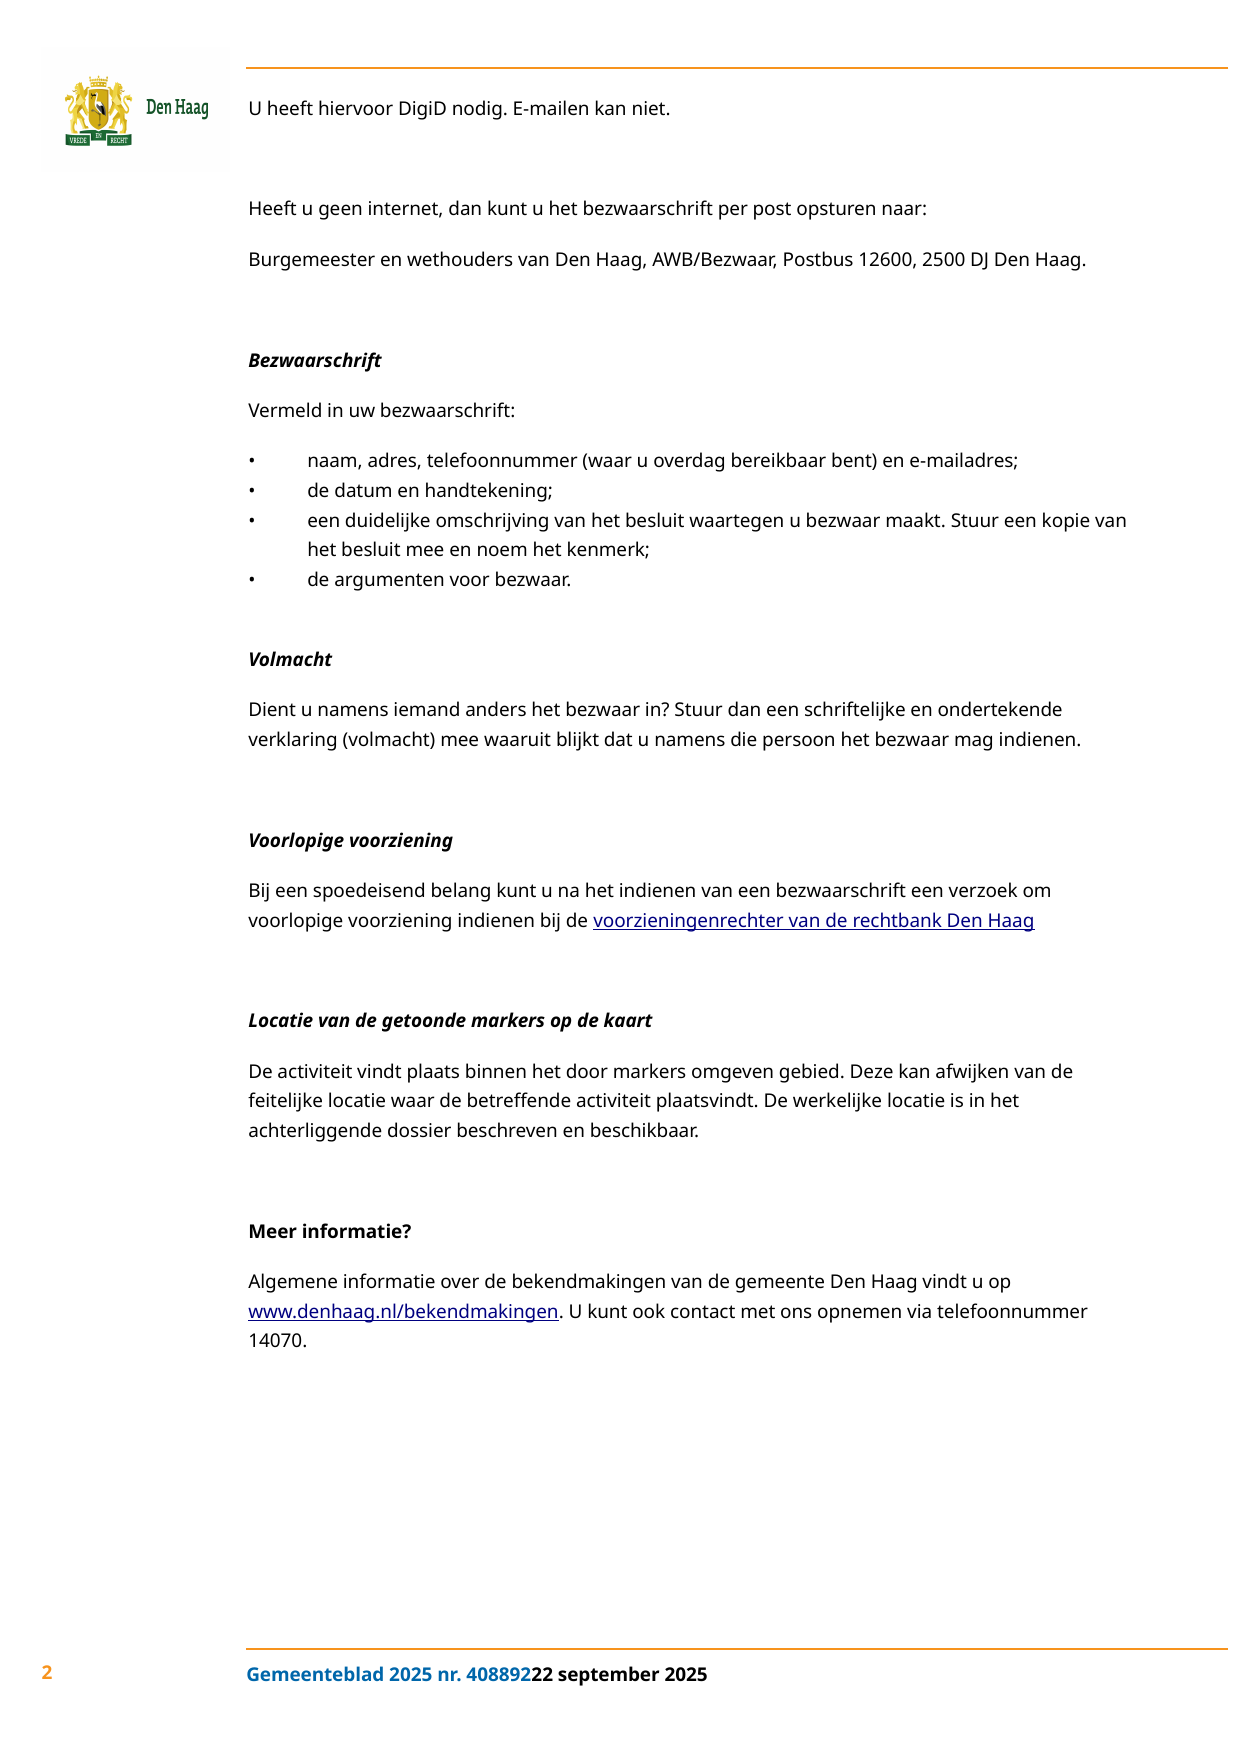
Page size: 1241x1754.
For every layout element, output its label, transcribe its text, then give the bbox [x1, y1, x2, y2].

list de datum en handtekening; [248, 477, 1152, 503]
list naam, adres, telefoonnummer (waar u overdag bereikbaar bent) en e-mailadres; [248, 448, 1152, 473]
text Vermeld in uw bezwaarschrift: [248, 397, 1152, 423]
text Volmacht [248, 646, 1152, 672]
picture [41, 47, 231, 172]
text Locatie van de getoonde markers op de kaart [248, 1008, 1152, 1033]
list een duidelijke omschrijving van het besluit waartegen u bezwaar maakt. Stuur een kopie van het besluit mee en noem het kenmerk; [248, 507, 1152, 562]
text Burgemeester en wethouders van Den Haag, AWB/Bezwaar, Postbus 12600, 2500 DJ Den Haag. [248, 246, 1152, 272]
list de argumenten voor bezwaar. [248, 566, 1152, 592]
text De activiteit vindt plaats binnen het door markers omgeven gebied. Deze kan afwijken van de feitelijke locatie waar de betreffende activiteit plaatsvindt. De werkelijke locatie is in het achterliggende dossier beschreven en beschikbaar. [248, 1058, 1152, 1143]
text Algemene informatie over de bekendmakingen van de gemeente Den Haag vindt u op www.denhaag.nl/bekendmakingen. U kunt ook contact met ons opnemen via telefoonnummer 14070. [248, 1268, 1152, 1353]
text U heeft hiervoor DigiD nodig. E-mailen kan niet. [248, 95, 1152, 121]
text Dient u namens iemand anders het bezwaar in? Stuur dan een schriftelijke en ondertekende verklaring (volmacht) mee waaruit blijkt dat u namens die persoon het bezwaar mag indienen. [248, 696, 1152, 752]
text Meer informatie? [248, 1218, 1152, 1244]
text Voorlopige voorziening [248, 827, 1152, 853]
text Heeft u geen internet, dan kunt u het bezwaarschrift per post opsturen naar: [248, 196, 1152, 221]
text Bij een spoedeisend belang kunt u na het indienen van een bezwaarschrift een verzoek om voorlopige voorziening indienen bij de voorzieningenrechter van de rechtbank Den Haag [248, 877, 1152, 933]
text Bezwaarschrift [248, 347, 1152, 373]
